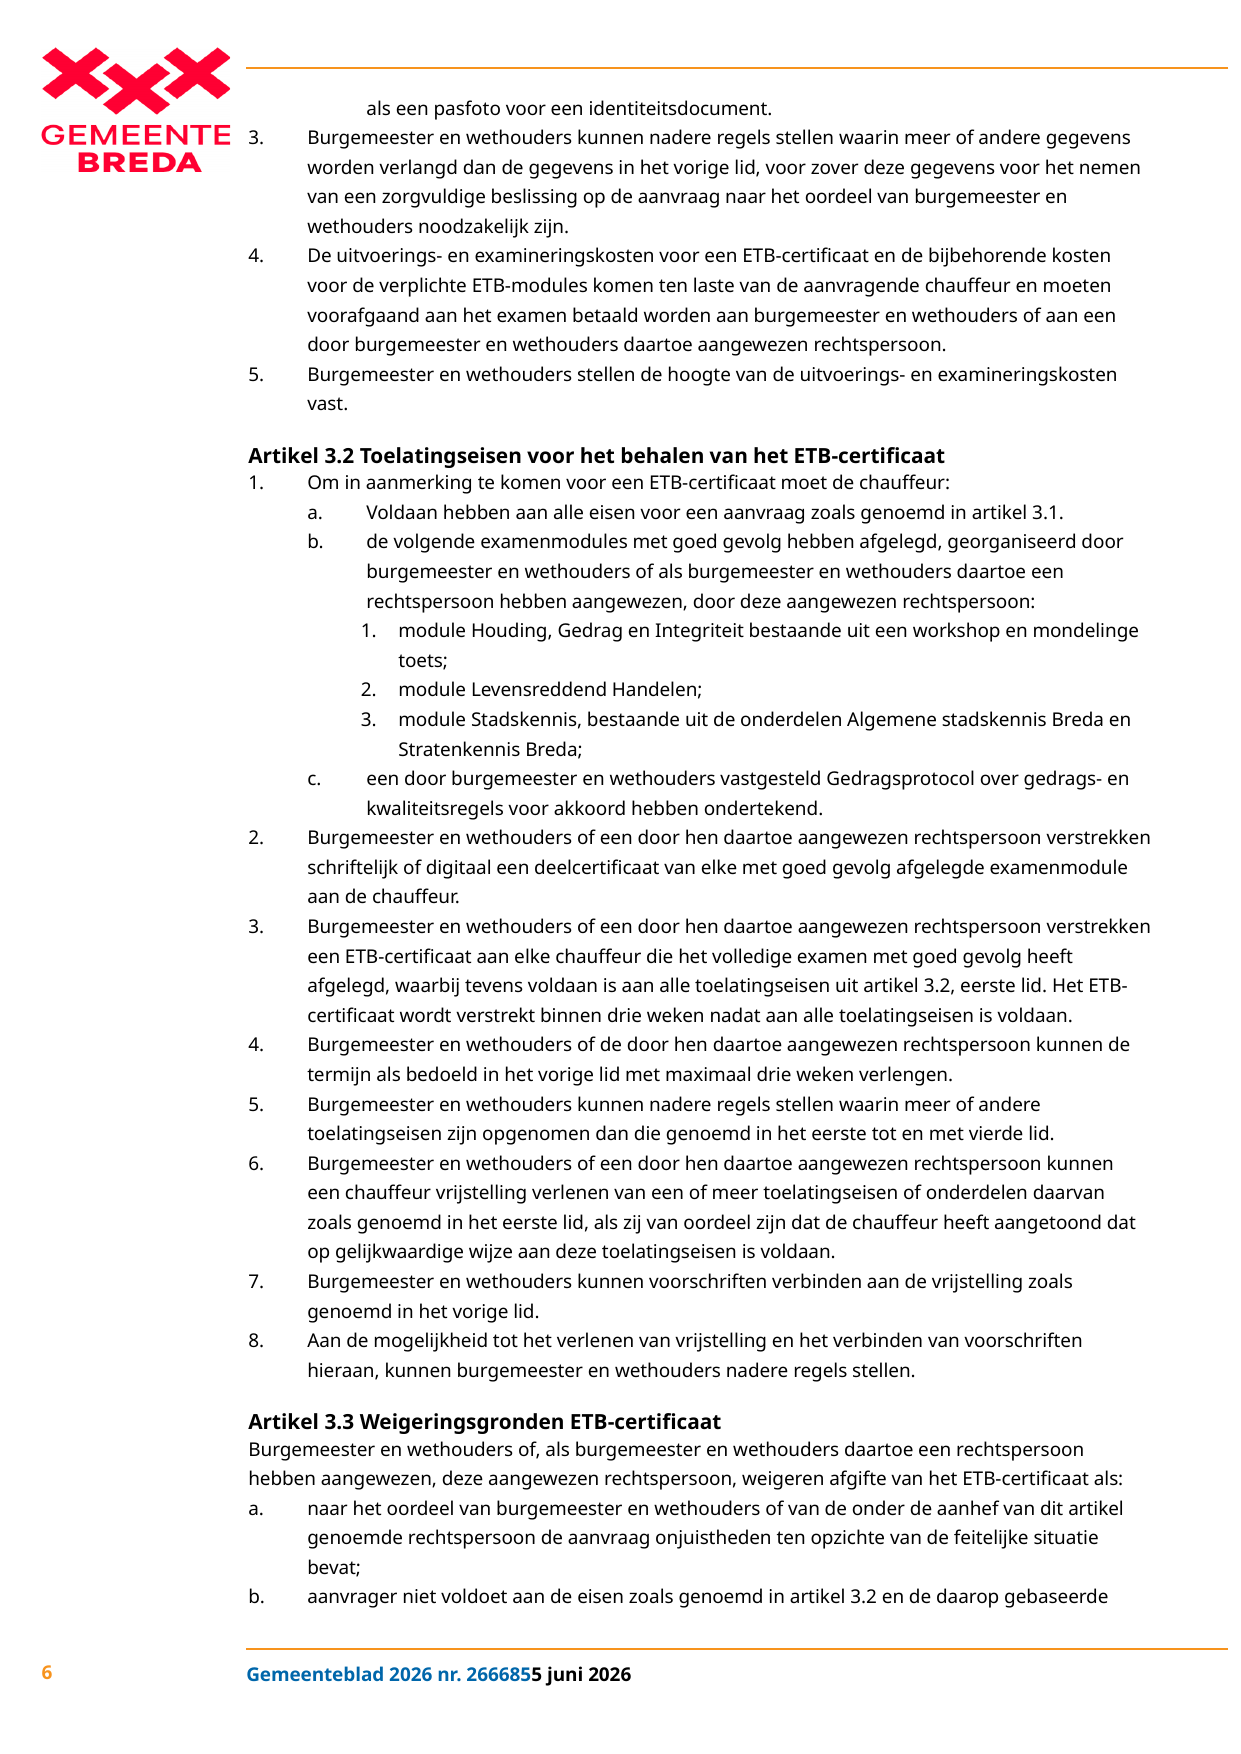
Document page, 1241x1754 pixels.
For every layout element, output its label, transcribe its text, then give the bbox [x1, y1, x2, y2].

list als een pasfoto voor een identiteitsdocument. [307, 95, 1152, 121]
list Burgemeester en wethouders kunnen voorschriften verbinden aan de vrijstelling zoals genoemd in het vorige lid. [248, 1268, 1152, 1323]
list Burgemeester en wethouders of een door hen daartoe aangewezen rechtspersoon kunnen een chauffeur vrijstelling verlenen van een of meer toelatingseisen of onderdelen daarvan zoals genoemd in het eerste lid, als zij van oordeel zijn dat de chauffeur heeft aangetoond dat op gelijkwaardige wijze aan deze toelatingseisen is voldaan. [248, 1150, 1152, 1264]
list Burgemeester en wethouders of een door hen daartoe aangewezen rechtspersoon verstrekken een ETB-certificaat aan elke chauffeur die het volledige examen met goed gevolg heeft afgelegd, waarbij tevens voldaan is aan alle toelatingseisen uit artikel 3.2, eerste lid. Het ETB-certificaat wordt verstrekt binnen drie weken nadat aan alle toelatingseisen is voldaan. [248, 913, 1152, 1028]
picture [41, 47, 231, 172]
list Burgemeester en wethouders stellen de hoogte van de uitvoerings- en examineringskosten vast. [248, 361, 1152, 416]
list module Stadskennis, bestaande uit de onderdelen Algemene stadskennis Breda en Stratenkennis Breda; [361, 706, 1152, 761]
text Burgemeester en wethouders of, als burgemeester en wethouders daartoe een rechtspersoon hebben aangewezen, deze aangewezen rechtspersoon, weigeren afgifte van het ETB-certificaat als: [248, 1436, 1152, 1491]
list Burgemeester en wethouders of een door hen daartoe aangewezen rechtspersoon verstrekken schriftelijk of digitaal een deelcertificaat van elke met goed gevolg afgelegde examenmodule aan de chauffeur. [248, 824, 1152, 909]
list aanvrager niet voldoet aan de eisen zoals genoemd in artikel 3.2 en de daarop gebaseerde [248, 1584, 1152, 1609]
list Om in aanmerking te komen voor een ETB-certificaat moet de chauffeur: [248, 469, 1152, 495]
list Aan de mogelijkheid tot het verlenen van vrijstelling en het verbinden van voorschriften hieraan, kunnen burgemeester en wethouders nadere regels stellen. [248, 1327, 1152, 1383]
list naar het oordeel van burgemeester en wethouders of van de onder de aanhef van dit artikel genoemde rechtspersoon de aanvraag onjuistheden ten opzichte van de feitelijke situatie bevat; [248, 1495, 1152, 1580]
list de volgende examenmodules met goed gevolg hebben afgelegd, georganiseerd door burgemeester en wethouders of als burgemeester en wethouders daartoe een rechtspersoon hebben aangewezen, door deze aangewezen rechtspersoon: [307, 529, 1152, 613]
list module Houding, Gedrag en Integriteit bestaande uit een workshop en mondelinge toets; [361, 617, 1152, 673]
list De uitvoerings- en examineringskosten voor een ETB-certificaat en de bijbehorende kosten voor de verplichte ETB-modules komen ten laste van de aanvragende chauffeur en moeten voorafgaand aan het examen betaald worden aan burgemeester en wethouders of aan een door burgemeester en wethouders daartoe aangewezen rechtspersoon. [248, 243, 1152, 357]
list Burgemeester en wethouders of de door hen daartoe aangewezen rechtspersoon kunnen de termijn als bedoeld in het vorige lid met maximaal drie weken verlengen. [248, 1032, 1152, 1087]
list een door burgemeester en wethouders vastgesteld Gedragsprotocol over gedrags- en kwaliteitsregels voor akkoord hebben ondertekend. [307, 765, 1152, 821]
list Burgemeester en wethouders kunnen nadere regels stellen waarin meer of andere gegevens worden verlangd dan de gegevens in het vorige lid, voor zover deze gegevens voor het nemen van een zorgvuldige beslissing op de aanvraag naar het oordeel van burgemeester en wethouders noodzakelijk zijn. [248, 124, 1152, 239]
list Burgemeester en wethouders kunnen nadere regels stellen waarin meer of andere toelatingseisen zijn opgenomen dan die genoemd in het eerste tot en met vierde lid. [248, 1091, 1152, 1146]
list Voldaan hebben aan alle eisen voor een aanvraag zoals genoemd in artikel 3.1. [307, 499, 1152, 525]
text Artikel 3.2 Toelatingseisen voor het behalen van het ETB-certificaat [248, 441, 1152, 469]
text Artikel 3.3 Weigeringsgronden ETB-certificaat [248, 1407, 1152, 1436]
list module Levensreddend Handelen; [361, 677, 1152, 702]
